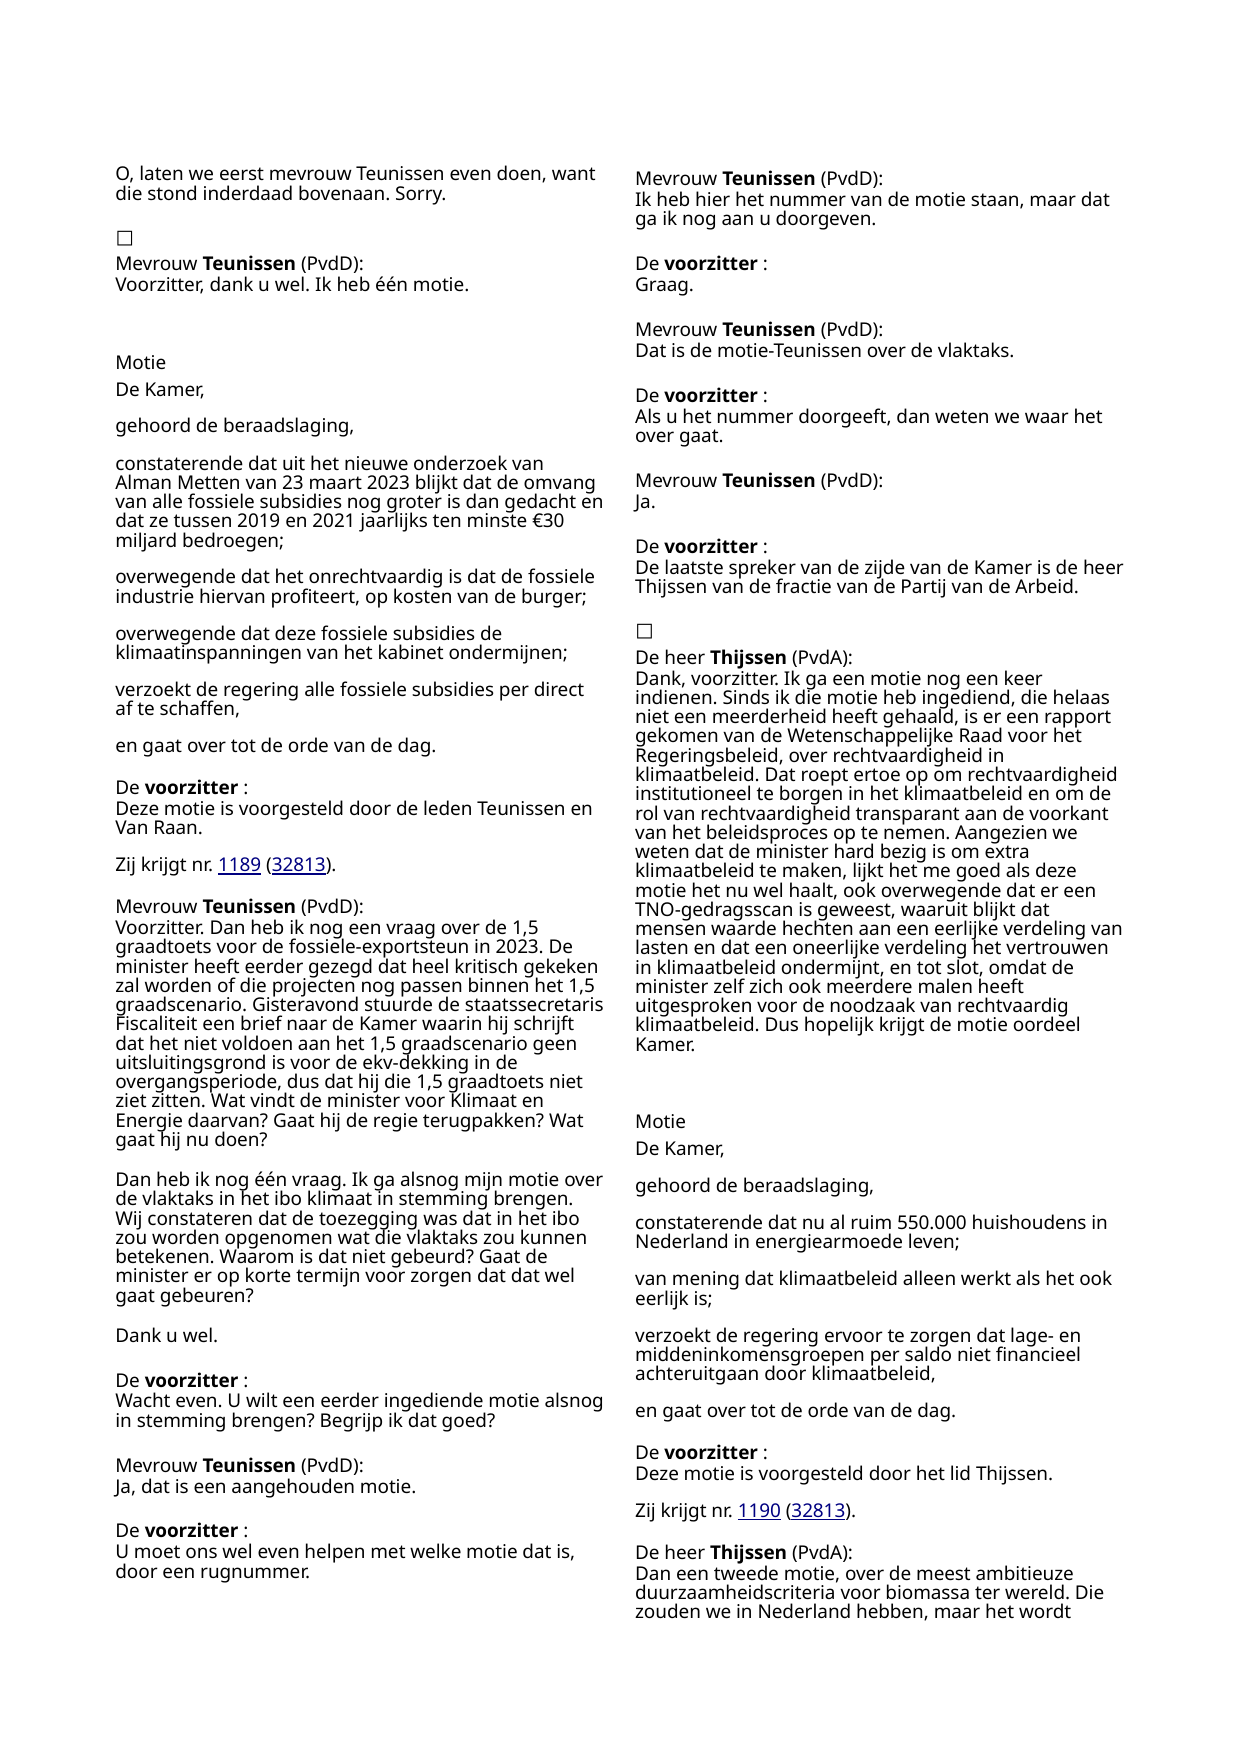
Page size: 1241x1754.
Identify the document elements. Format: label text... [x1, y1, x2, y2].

text Dank, voorzitter. Ik ga een motie nog een keer indienen. Sinds ik die motie heb ingediend, die helaas niet een meerderheid heeft gehaald, is er een rapport gekomen van de Wetenschappelijke Raad voor het Regeringsbeleid, over rechtvaardigheid in klimaatbeleid. Dat roept ertoe op om rechtvaardigheid institutioneel te borgen in het klimaatbeleid en om de rol van rechtvaardigheid transparant aan de voorkant van het beleidsproces op te nemen. Aangezien we weten dat de minister hard bezig is om extra klimaatbeleid te maken, lijkt het me goed als deze motie het nu wel haalt, ook overwegende dat er een TNO-gedragsscan is geweest, waaruit blijkt dat mensen waarde hechten aan een eerlijke verdeling van lasten en dat een oneerlijke verdeling het vertrouwen in klimaatbeleid ondermijnt, en tot slot, omdat de minister zelf zich ook meerdere malen heeft uitgesproken voor de noodzaak van rechtvaardig klimaatbeleid. Dus hopelijk krijgt de motie oordeel Kamer. [635, 669, 1125, 1055]
text Zij krijgt nr. 1189 (32813). [115, 856, 605, 876]
text Dank u wel. [115, 1327, 605, 1346]
text gehoord de beraadslaging, [635, 1177, 1125, 1196]
text De voorzitter : [115, 1518, 605, 1543]
text Deze motie is voorgesteld door de leden Teunissen en Van Raan. [115, 800, 605, 838]
text O, laten we eerst mevrouw Teunissen even doen, want die stond inderdaad bovenaan. Sorry. [115, 165, 605, 204]
text Mevrouw Teunissen (PvdD): [635, 467, 1125, 493]
text ⬜ [115, 225, 605, 250]
text Zij krijgt nr. 1190 (32813). [635, 1502, 1125, 1521]
text gehoord de beraadslaging, [115, 417, 605, 437]
text Motie [635, 1108, 1125, 1134]
text en gaat over tot de orde van de dag. [635, 1402, 1125, 1421]
text Wacht even. U wilt een eerder ingediende motie alsnog in stemming brengen? Begrijp ik dat goed? [115, 1392, 605, 1431]
text De heer Thijssen (PvdA): [635, 644, 1125, 669]
text De Kamer, [115, 381, 605, 400]
text De voorzitter : [115, 1367, 605, 1392]
text Dan een tweede motie, over de meest ambitieuze duurzaamheidscriteria voor biomassa ter wereld. Die zouden we in Nederland hebben, maar het wordt [635, 1564, 1125, 1622]
text ⬜ [635, 618, 1125, 644]
text Deze motie is voorgesteld door het lid Thijssen. [635, 1465, 1125, 1484]
text Voorzitter. Dan heb ik nog een vraag over de 1,5 graadtoets voor de fossiele-exportsteun in 2023. De minister heeft eerder gezegd dat heel kritisch gekeken zal worden of die projecten nog passen binnen het 1,5 graadscenario. Gisteravond stuurde de staatssecretaris Fiscaliteit een brief naar de Kamer waarin hij schrijft dat het niet voldoen aan het 1,5 graadscenario geen uitsluitingsgrond is voor de ekv-dekking in de overgangsperiode, dus dat hij die 1,5 graadtoets niet ziet zitten. Wat vindt de minister voor Klimaat en Energie daarvan? Gaat hij de regie terugpakken? Wat gaat hij nu doen? [115, 919, 605, 1150]
text Als u het nummer doorgeeft, dan weten we waar het over gaat. [635, 408, 1125, 446]
text Graag. [635, 276, 1125, 295]
text De voorzitter : [635, 382, 1125, 408]
text De laatste spreker van de zijde van de Kamer is de heer Thijssen van de fractie van de Partij van de Arbeid. [635, 559, 1125, 597]
text De voorzitter : [635, 533, 1125, 559]
text Motie [115, 349, 605, 374]
text overwegende dat het onrechtvaardig is dat de fossiele industrie hiervan profiteert, op kosten van de burger; [115, 568, 605, 607]
text Mevrouw Teunissen (PvdD): [115, 1452, 605, 1478]
text Ik heb hier het nummer van de motie staan, maar dat ga ik nog aan u doorgeven. [635, 191, 1125, 229]
text Mevrouw Teunissen (PvdD): [635, 165, 1125, 191]
text verzoekt de regering alle fossiele subsidies per direct af te schaffen, [115, 681, 605, 719]
text Dat is de motie-Teunissen over de vlaktaks. [635, 342, 1125, 361]
text De voorzitter : [115, 774, 605, 800]
text Mevrouw Teunissen (PvdD): [635, 316, 1125, 342]
text constaterende dat nu al ruim 550.000 huishoudens in Nederland in energiearmoede leven; [635, 1214, 1125, 1253]
text Mevrouw Teunissen (PvdD): [115, 893, 605, 919]
text De voorzitter : [635, 1439, 1125, 1465]
text Dan heb ik nog één vraag. Ik ga alsnog mijn motie over de vlaktaks in het ibo klimaat in stemming brengen. Wij constateren dat de toezegging was dat in het ibo zou worden opgenomen wat die vlaktaks zou kunnen betekenen. Waarom is dat niet gebeurd? Gaat de minister er op korte termijn voor zorgen dat dat wel gaat gebeuren? [115, 1171, 605, 1306]
text verzoekt de regering ervoor te zorgen dat lage- en middeninkomensgroepen per saldo niet financieel achteruitgaan door klimaatbeleid, [635, 1327, 1125, 1384]
text De voorzitter : [635, 250, 1125, 276]
text De heer Thijssen (PvdA): [635, 1539, 1125, 1564]
text Ja. [635, 493, 1125, 512]
text overwegende dat deze fossiele subsidies de klimaatinspanningen van het kabinet ondermijnen; [115, 625, 605, 663]
text Ja, dat is een aangehouden motie. [115, 1478, 605, 1497]
text De Kamer, [635, 1140, 1125, 1159]
text van mening dat klimaatbeleid alleen werkt als het ook eerlijk is; [635, 1270, 1125, 1309]
text en gaat over tot de orde van de dag. [115, 737, 605, 757]
text Voorzitter, dank u wel. Ik heb één motie. [115, 276, 605, 295]
text U moet ons wel even helpen met welke motie dat is, door een rugnummer. [115, 1543, 605, 1582]
text constaterende dat uit het nieuwe onderzoek van Alman Metten van 23 maart 2023 blijkt dat de omvang van alle fossiele subsidies nog groter is dan gedacht en dat ze tussen 2019 en 2021 jaarlijks ten minste €30 miljard bedroegen; [115, 454, 605, 551]
text Mevrouw Teunissen (PvdD): [115, 250, 605, 276]
